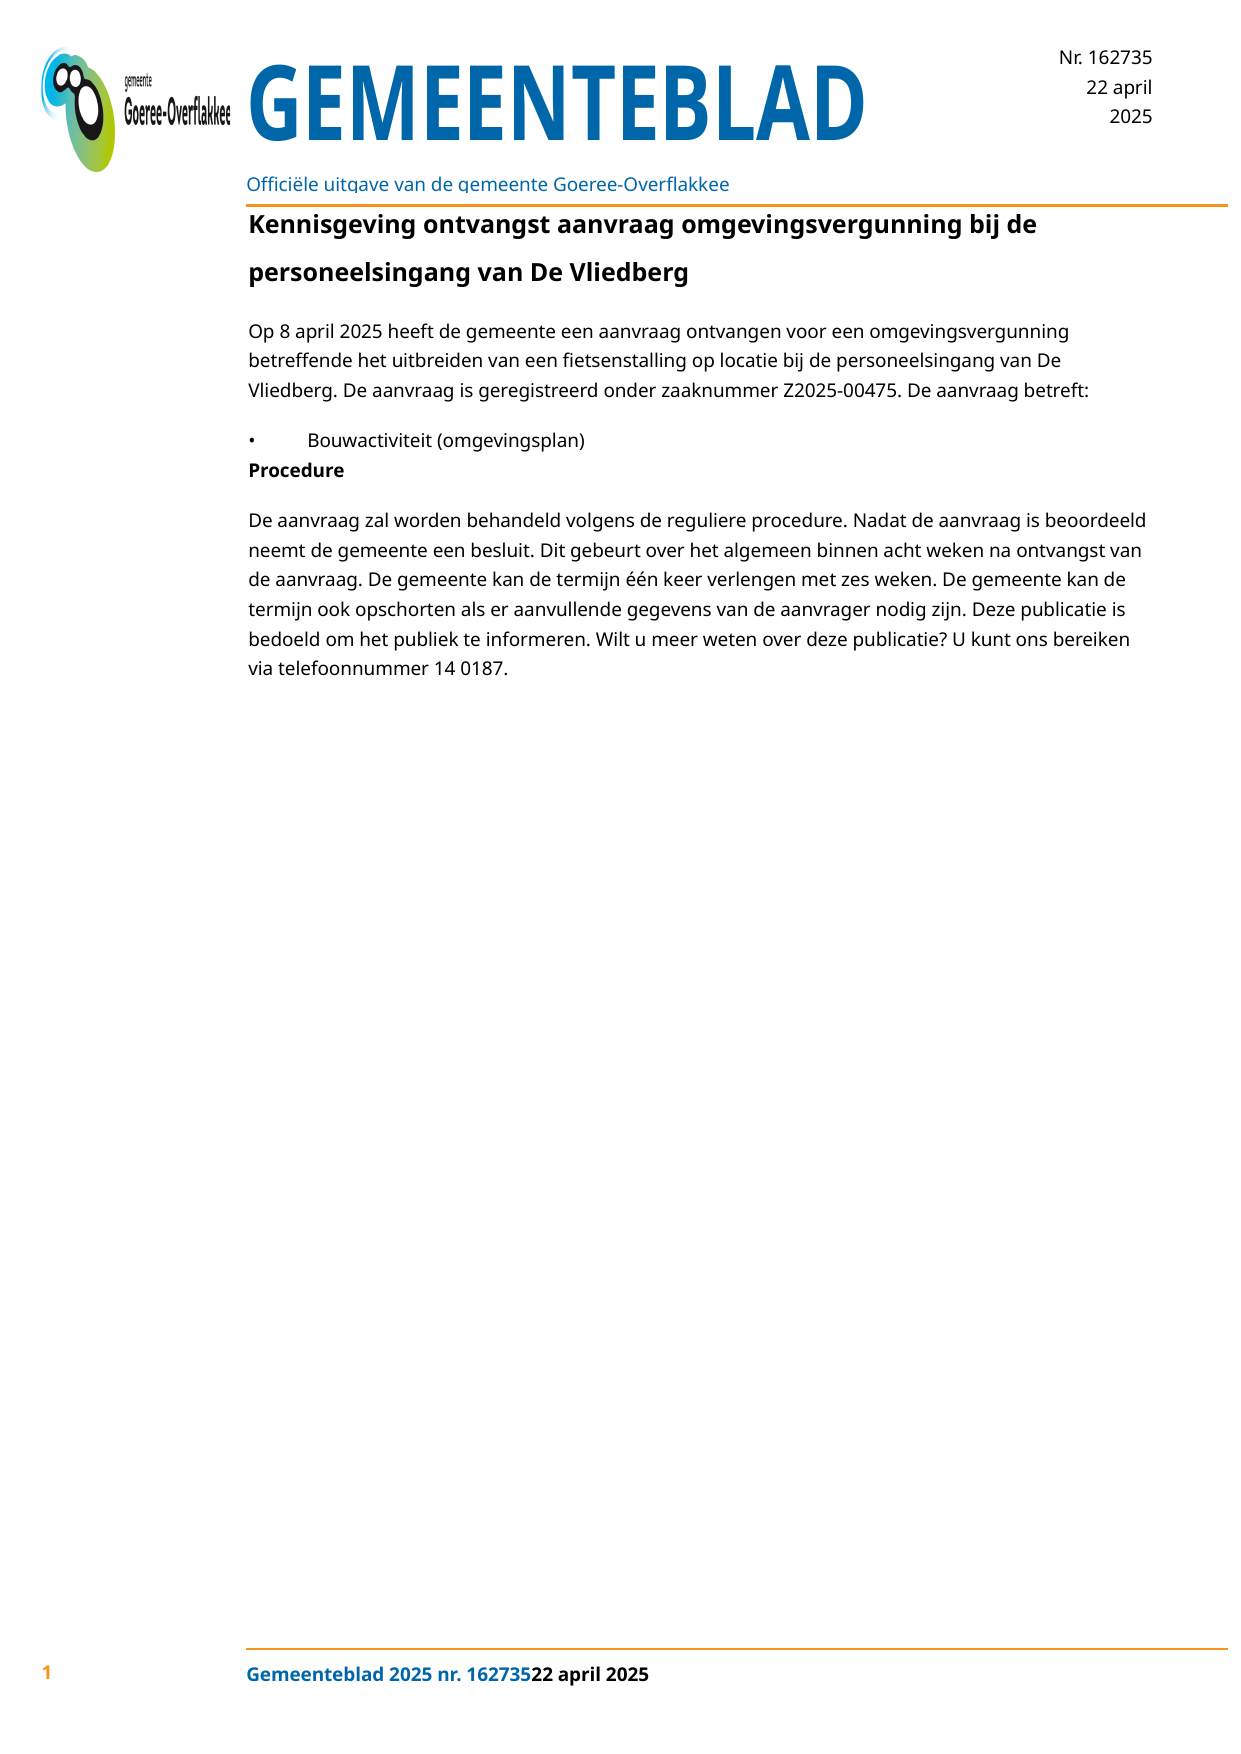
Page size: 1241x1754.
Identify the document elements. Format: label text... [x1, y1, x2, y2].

list Bouwactiviteit (omgevingsplan) [248, 427, 1152, 453]
text Procedure [248, 457, 1152, 483]
text De aanvraag zal worden behandeld volgens de reguliere procedure. Nadat de aanvraag is beoordeeld neemt de gemeente een besluit. Dit gebeurt over het algemeen binnen acht weken na ontvangst van de aanvraag. De gemeente kan de termijn één keer verlengen met zes weken. De gemeente kan de termijn ook opschorten als er aanvullende gegevens van de aanvrager nodig zijn. Deze publicatie is bedoeld om het publiek te informeren. Wilt u meer weten over deze publicatie? U kunt ons bereiken via telefoonnummer 14 0187. [248, 507, 1152, 681]
text Kennisgeving ontvangst aanvraag omgevingsvergunning bij de personeelsingang van De Vliedberg [248, 207, 1152, 288]
picture [41, 47, 231, 172]
text Op 8 april 2025 heeft de gemeente een aanvraag ontvangen voor een omgevingsvergunning betreffende het uitbreiden van een fietsenstalling op locatie bij de personeelsingang van De Vliedberg. De aanvraag is geregistreerd onder zaaknummer Z2025-00475. De aanvraag betreft: [248, 318, 1152, 403]
